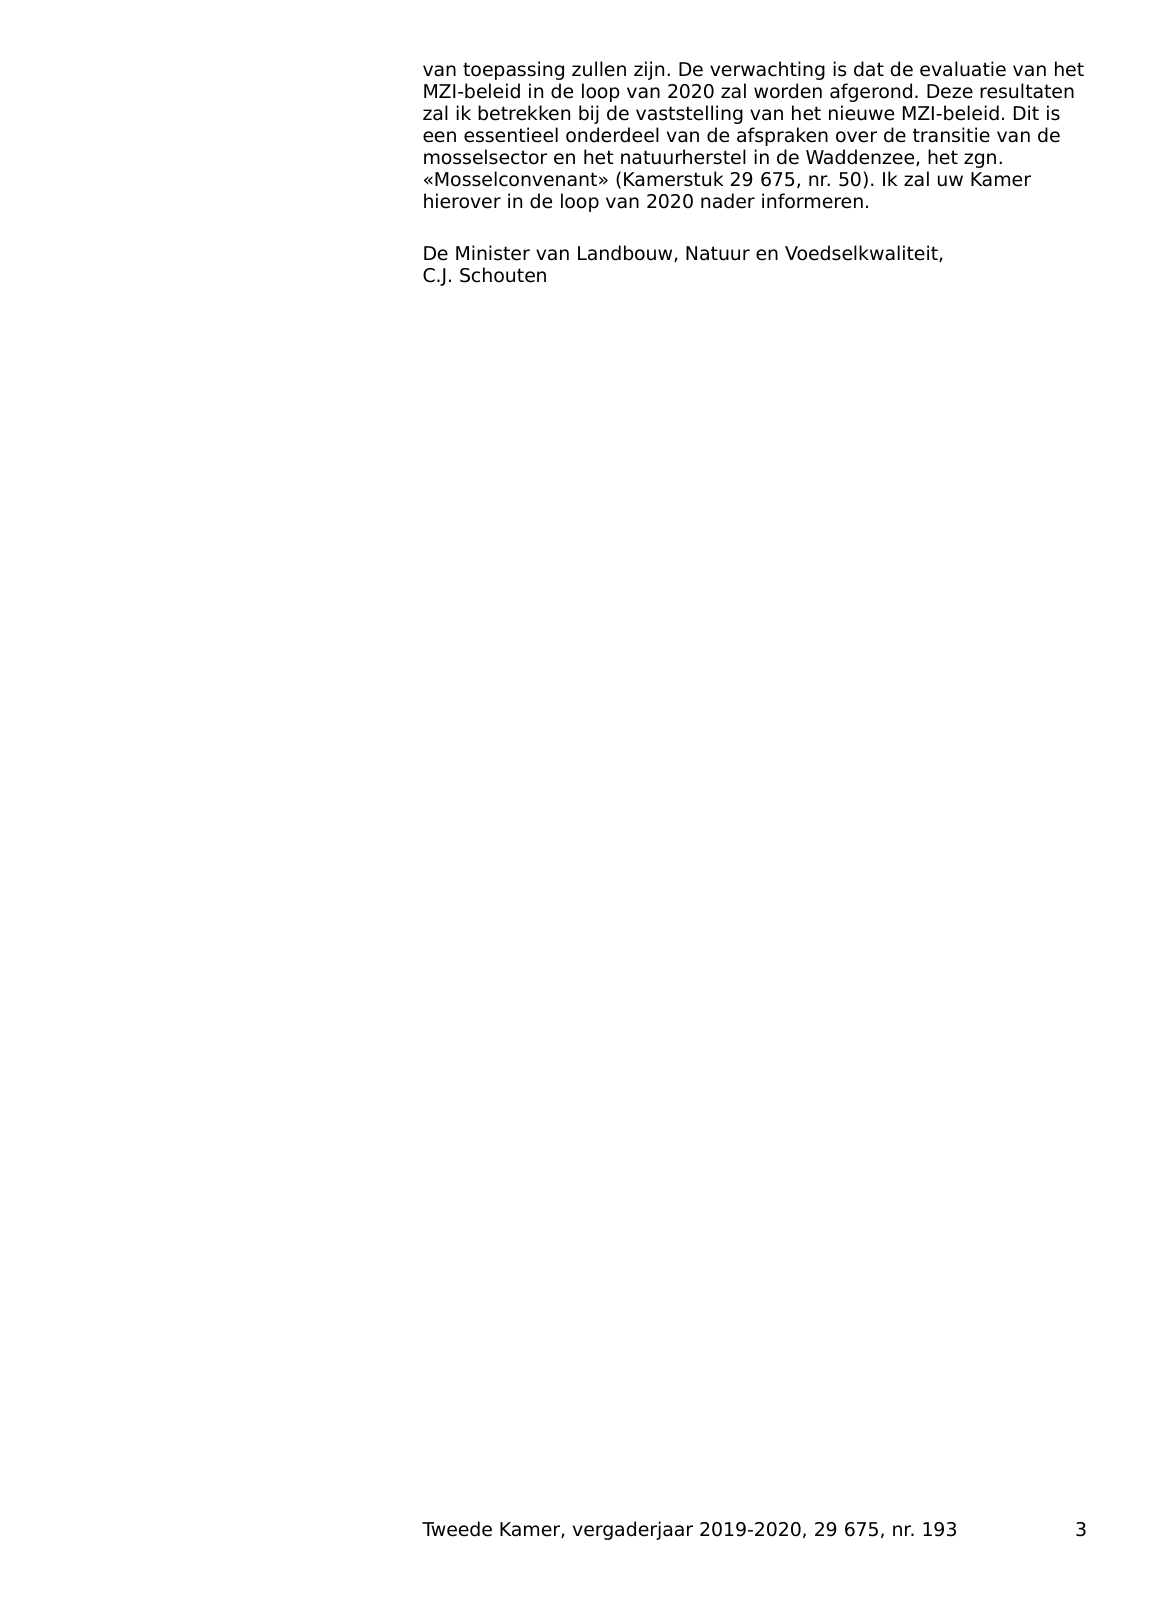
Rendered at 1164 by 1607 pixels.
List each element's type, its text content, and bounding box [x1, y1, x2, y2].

text van toepassing zullen zijn. De verwachting is dat de evaluatie van het MZI-beleid in de loop van 2020 zal worden afgerond. Deze resultaten zal ik betrekken bij de vaststelling van het nieuwe MZI-beleid. Dit is een essentieel onderdeel van de afspraken over de transitie van de mosselsector en het natuurherstel in de Waddenzee, het zgn. «Mosselconvenant» (Kamerstuk 29 675, nr. 50). Ik zal uw Kamer hierover in de loop van 2020 nader informeren. [422, 59, 1087, 213]
text De Minister van Landbouw, Natuur en Voedselkwaliteit, C.J. Schouten [422, 243, 1087, 287]
